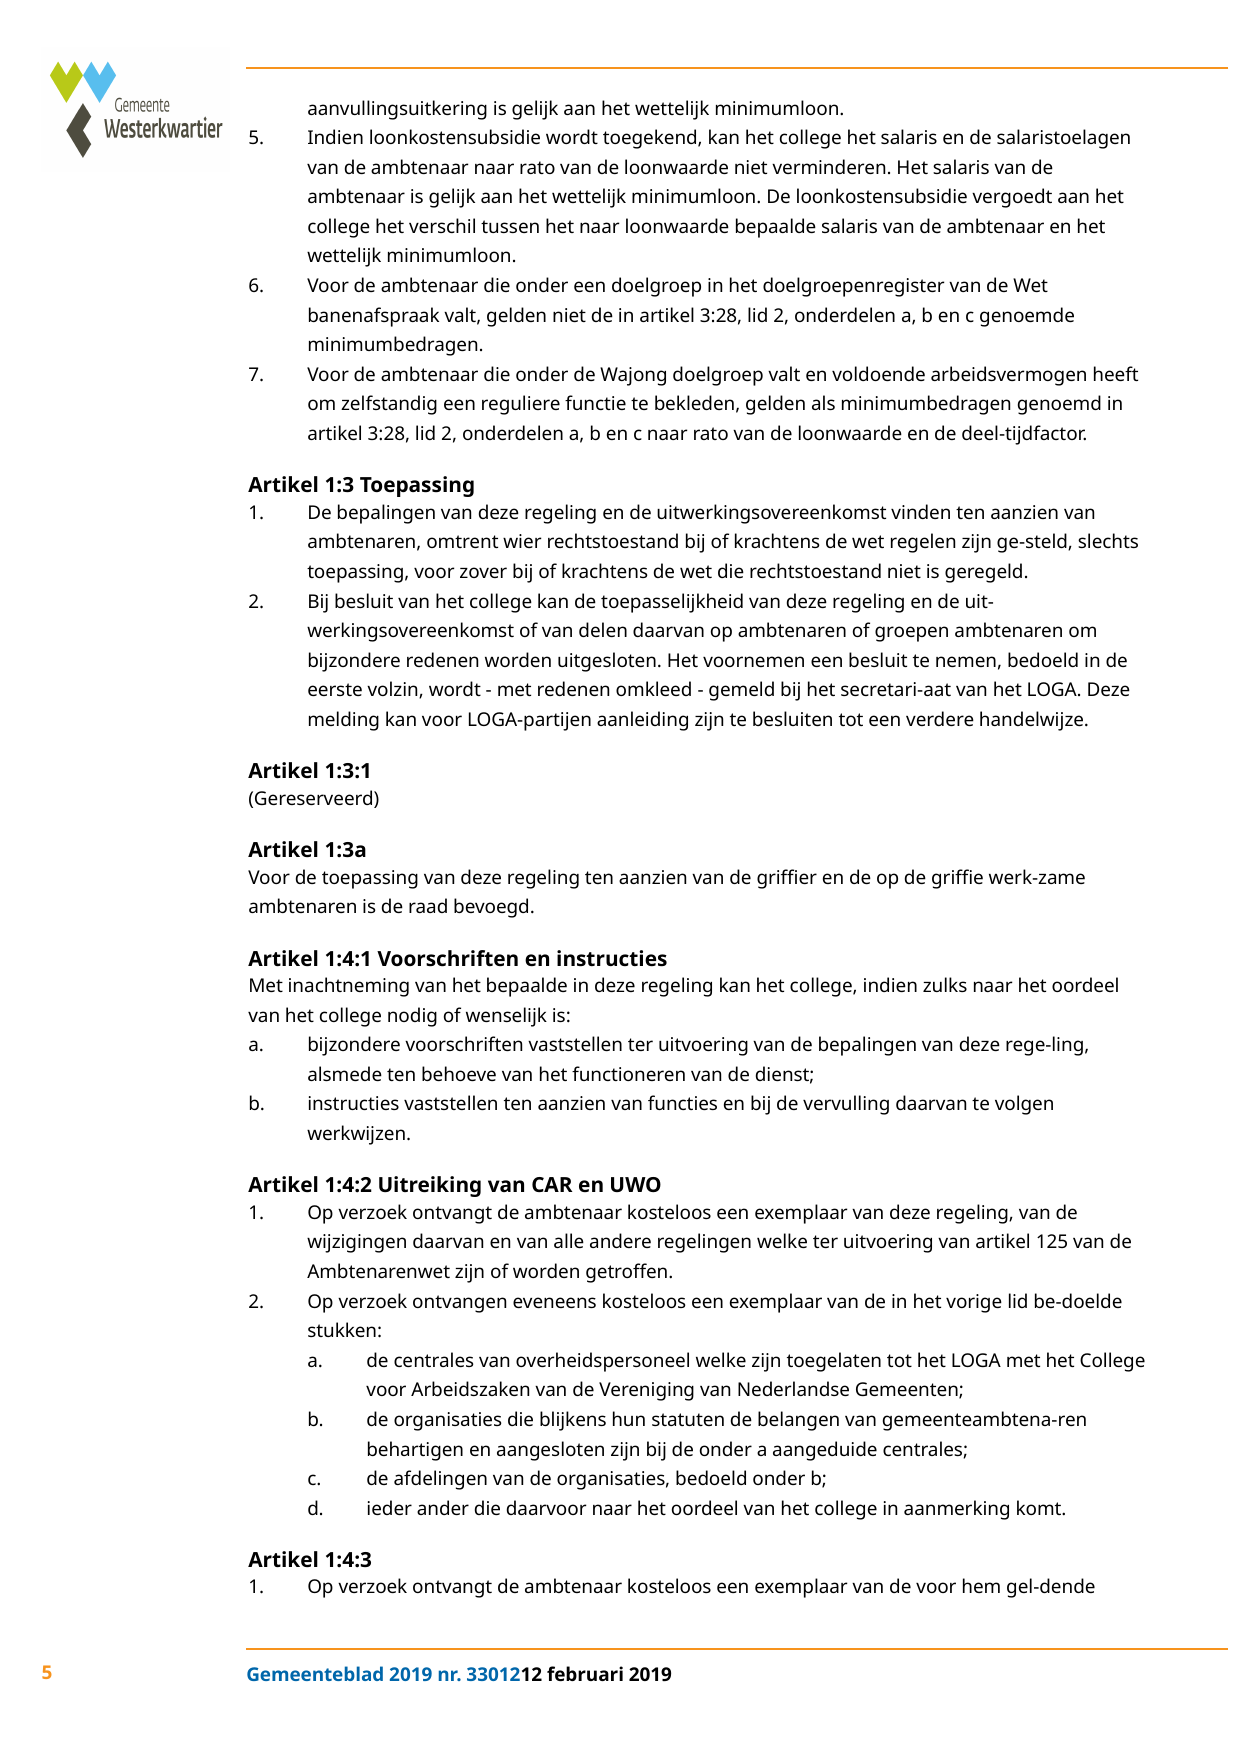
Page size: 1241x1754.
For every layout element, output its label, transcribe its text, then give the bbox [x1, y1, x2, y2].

list Op verzoek ontvangt de ambtenaar kosteloos een exemplaar van deze regeling, van de wijzigingen daarvan en van alle andere regelingen welke ter uitvoering van artikel 125 van de Ambtenarenwet zijn of worden getroffen. [248, 1199, 1152, 1284]
text Met inachtneming van het bepaalde in deze regeling kan het college, indien zulks naar het oordeel van het college nodig of wenselijk is: [248, 972, 1152, 1028]
list Voor de ambtenaar die onder een doelgroep in het doelgroepenregister van de Wet banenafspraak valt, gelden niet de in artikel 3:28, lid 2, onderdelen a, b en c genoemde minimumbedragen. [248, 272, 1152, 357]
list bijzondere voorschriften vaststellen ter uitvoering van de bepalingen van deze rege-ling, alsmede ten behoeve van het functioneren van de dienst; [248, 1031, 1152, 1087]
text Artikel 1:3:1 [248, 757, 1152, 785]
picture [41, 47, 231, 172]
list ieder ander die daarvoor naar het oordeel van het college in aanmerking komt. [307, 1495, 1152, 1521]
text Artikel 1:3 Toepassing [248, 471, 1152, 499]
list de organisaties die blijkens hun statuten de belangen van gemeenteambtena-ren behartigen en aangesloten zijn bij de onder a aangeduide centrales; [307, 1406, 1152, 1461]
list Indien loonkostensubsidie wordt toegekend, kan het college het salaris en de salaristoelagen van de ambtenaar naar rato van de loonwaarde niet verminderen. Het salaris van de ambtenaar is gelijk aan het wettelijk minimumloon. De loonkostensubsidie vergoedt aan het college het verschil tussen het naar loonwaarde bepaalde salaris van de ambtenaar en het wettelijk minimumloon. [248, 124, 1152, 268]
list de afdelingen van de organisaties, bedoeld onder b; [307, 1465, 1152, 1491]
list aanvullingsuitkering is gelijk aan het wettelijk minimumloon. [248, 95, 1152, 121]
list instructies vaststellen ten aanzien van functies en bij de vervulling daarvan te volgen werkwijzen. [248, 1091, 1152, 1146]
text Voor de toepassing van deze regeling ten aanzien van de griffier en de op de griffie werk-zame ambtenaren is de raad bevoegd. [248, 864, 1152, 919]
text Artikel 1:4:3 [248, 1545, 1152, 1574]
list De bepalingen van deze regeling en de uitwerkingsovereenkomst vinden ten aanzien van ambtenaren, omtrent wier rechtstoestand bij of krachtens de wet regelen zijn ge-steld, slechts toepassing, voor zover bij of krachtens de wet die rechtstoestand niet is geregeld. [248, 499, 1152, 584]
text (Gereserveerd) [248, 785, 1152, 811]
text Artikel 1:4:1 Voorschriften en instructies [248, 944, 1152, 972]
list de centrales van overheidspersoneel welke zijn toegelaten tot het LOGA met het College voor Arbeidszaken van de Vereniging van Nederlandse Gemeenten; [307, 1347, 1152, 1402]
list Op verzoek ontvangt de ambtenaar kosteloos een exemplaar van de voor hem gel-dende [248, 1574, 1152, 1599]
list Bij besluit van het college kan de toepasselijkheid van deze regeling en de uit-werkingsovereenkomst of van delen daarvan op ambtenaren of groepen ambtenaren om bijzondere redenen worden uitgesloten. Het voornemen een besluit te nemen, bedoeld in de eerste volzin, wordt - met redenen omkleed - gemeld bij het secretari-aat van het LOGA. Deze melding kan voor LOGA-partijen aanleiding zijn te besluiten tot een verdere handelwijze. [248, 588, 1152, 732]
list Voor de ambtenaar die onder de Wajong doelgroep valt en voldoende arbeidsvermogen heeft om zelfstandig een reguliere functie te bekleden, gelden als minimumbedragen genoemd in artikel 3:28, lid 2, onderdelen a, b en c naar rato van de loonwaarde en de deel-tijdfactor. [248, 361, 1152, 446]
text Artikel 1:4:2 Uitreiking van CAR en UWO [248, 1171, 1152, 1199]
list Op verzoek ontvangen eveneens kosteloos een exemplaar van de in het vorige lid be-doelde stukken: [248, 1288, 1152, 1343]
text Artikel 1:3a [248, 835, 1152, 864]
